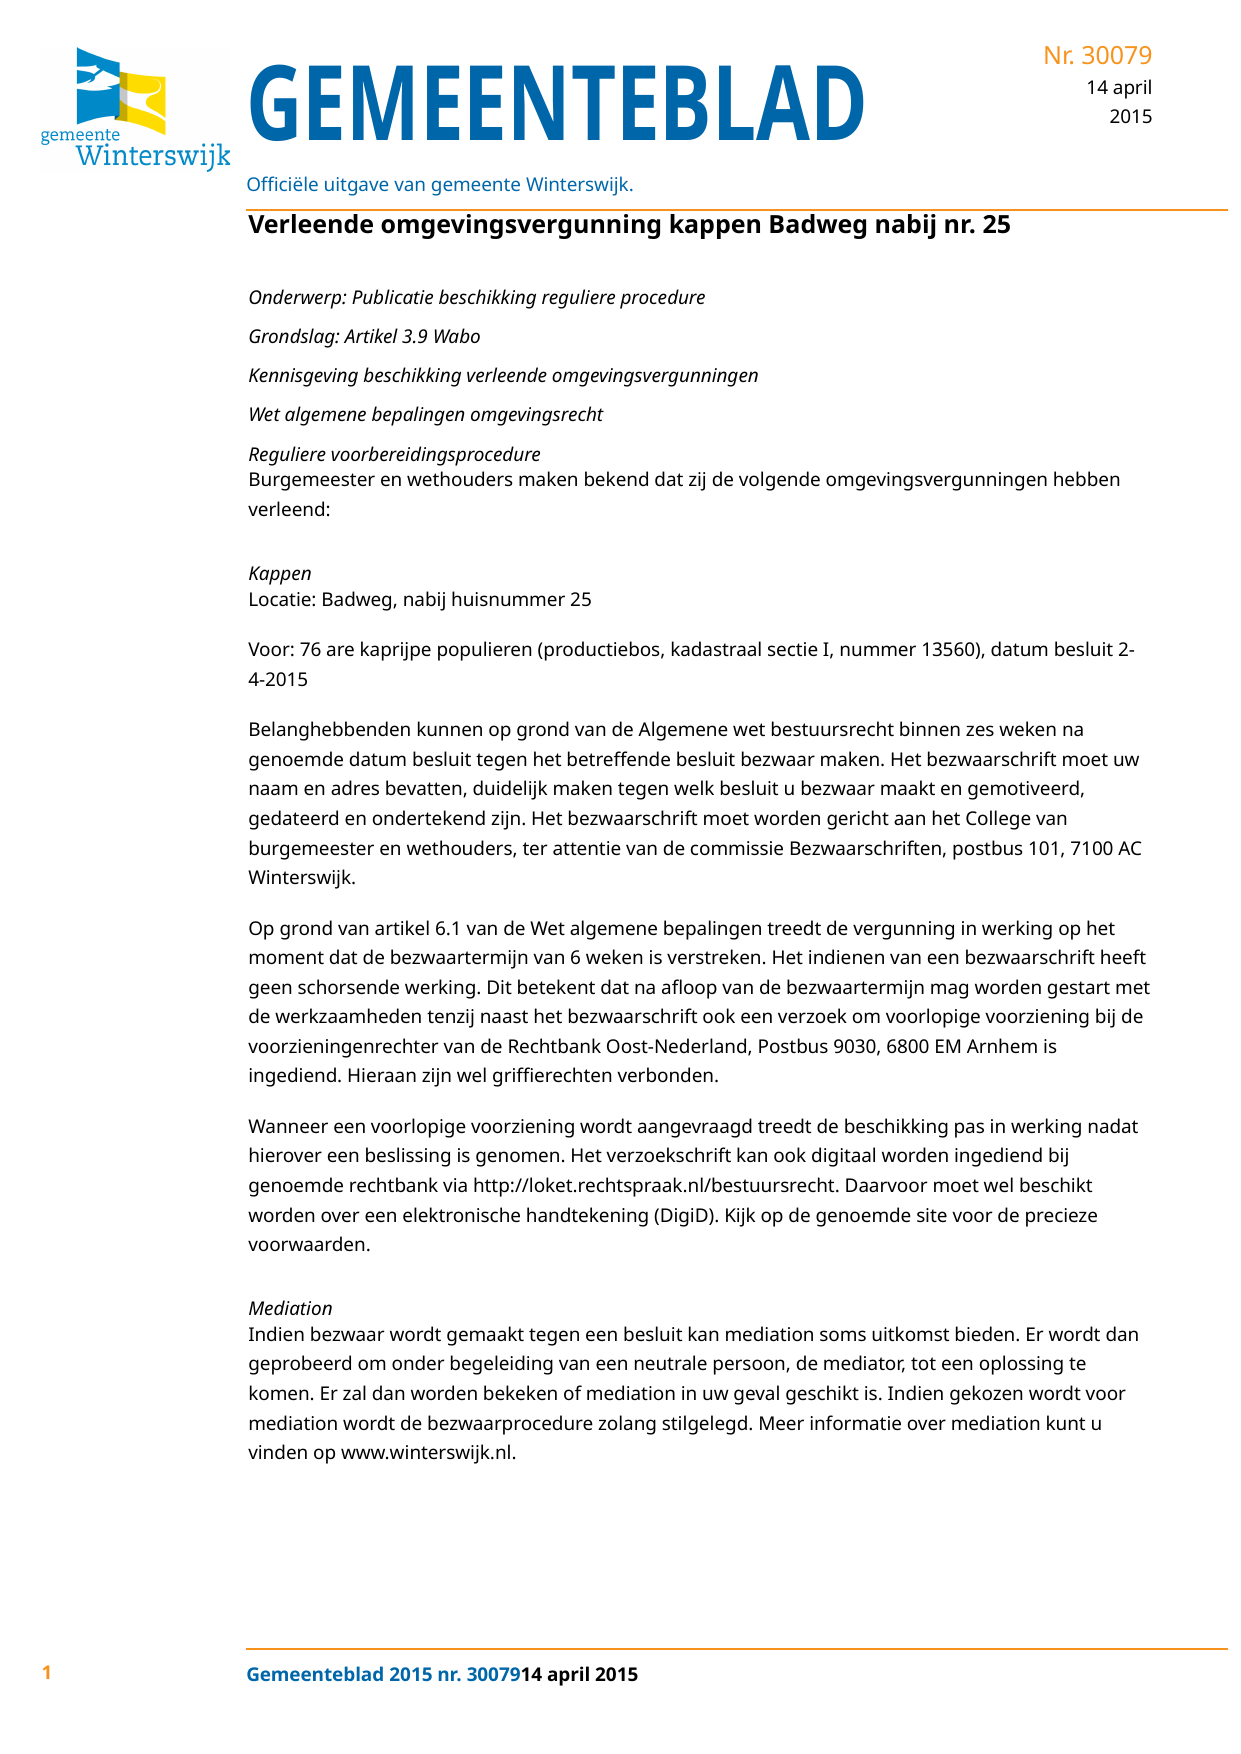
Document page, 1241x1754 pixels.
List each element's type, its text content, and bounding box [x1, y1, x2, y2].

text Belanghebbenden kunnen op grond van de Algemene wet bestuursrecht binnen zes weken na genoemde datum besluit tegen het betreffende besluit bezwaar maken. Het bezwaarschrift moet uw naam en adres bevatten, duidelijk maken tegen welk besluit u bezwaar maakt en gemotiveerd, gedateerd en ondertekend zijn. Het bezwaarschrift moet worden gericht aan het College van burgemeester en wethouders, ter attentie van de commissie Bezwaarschriften, postbus 101, 7100 AC Winterswijk. [248, 716, 1152, 890]
text Locatie: Badweg, nabij huisnummer 25 [248, 586, 1152, 612]
text Onderwerp: Publicatie beschikking reguliere procedure [248, 284, 1152, 309]
text Kennisgeving beschikking verleende omgevingsvergunningen [248, 362, 1152, 388]
picture [225, 153, 231, 162]
text Voor: 76 are kaprijpe populieren (productiebos, kadastraal sectie I, nummer 13560), datum besluit 2-4-2015 [248, 636, 1152, 692]
text Burgemeester en wethouders maken bekend dat zij de volgende omgevingsvergunningen hebben verleend: [248, 467, 1152, 522]
text Reguliere voorbereidingsprocedure [248, 441, 1152, 467]
text Op grond van artikel 6.1 van de Wet algemene bepalingen treedt de vergunning in werking op het moment dat de bezwaartermijn van 6 weken is verstreken. Het indienen van een bezwaarschrift heeft geen schorsende werking. Dit betekent dat na afloop van de bezwaartermijn mag worden gestart met de werkzaamheden tenzij naast het bezwaarschrift ook een verzoek om voorlopige voorziening bij de voorzieningenrechter van de Rechtbank Oost-Nederland, Postbus 9030, 6800 EM Arnhem is ingediend. Hieraan zijn wel griffierechten verbonden. [248, 915, 1152, 1088]
text Wanneer een voorlopige voorziening wordt aangevraagd treedt de beschikking pas in werking nadat hierover een beslissing is genomen. Het verzoekschrift kan ook digitaal worden ingediend bij genoemde rechtbank via http://loket.rechtspraak.nl/bestuursrecht. Daarvoor moet wel beschikt worden over een elektronische handtekening (DigiD). Kijk op de genoemde site voor de precieze voorwaarden. [248, 1113, 1152, 1257]
text Grondslag: Artikel 3.9 Wabo [248, 323, 1152, 349]
text Kappen [248, 560, 1152, 586]
text Indien bezwaar wordt gemaakt tegen een besluit kan mediation soms uitkomst bieden. Er wordt dan geprobeerd om onder begeleiding van een neutrale persoon, de mediator, tot een oplossing te komen. Er zal dan worden bekeken of mediation in uw geval geschikt is. Indien gekozen wordt voor mediation wordt de bezwaarprocedure zolang stilgelegd. Meer informatie over mediation kunt u vinden op www.winterswijk.nl. [248, 1321, 1152, 1465]
text Wet algemene bepalingen omgevingsrecht [248, 402, 1152, 427]
text Verleende omgevingsvergunning kappen Badweg nabij nr. 25 [248, 211, 1152, 241]
picture [41, 47, 231, 172]
text Mediation [248, 1295, 1152, 1321]
